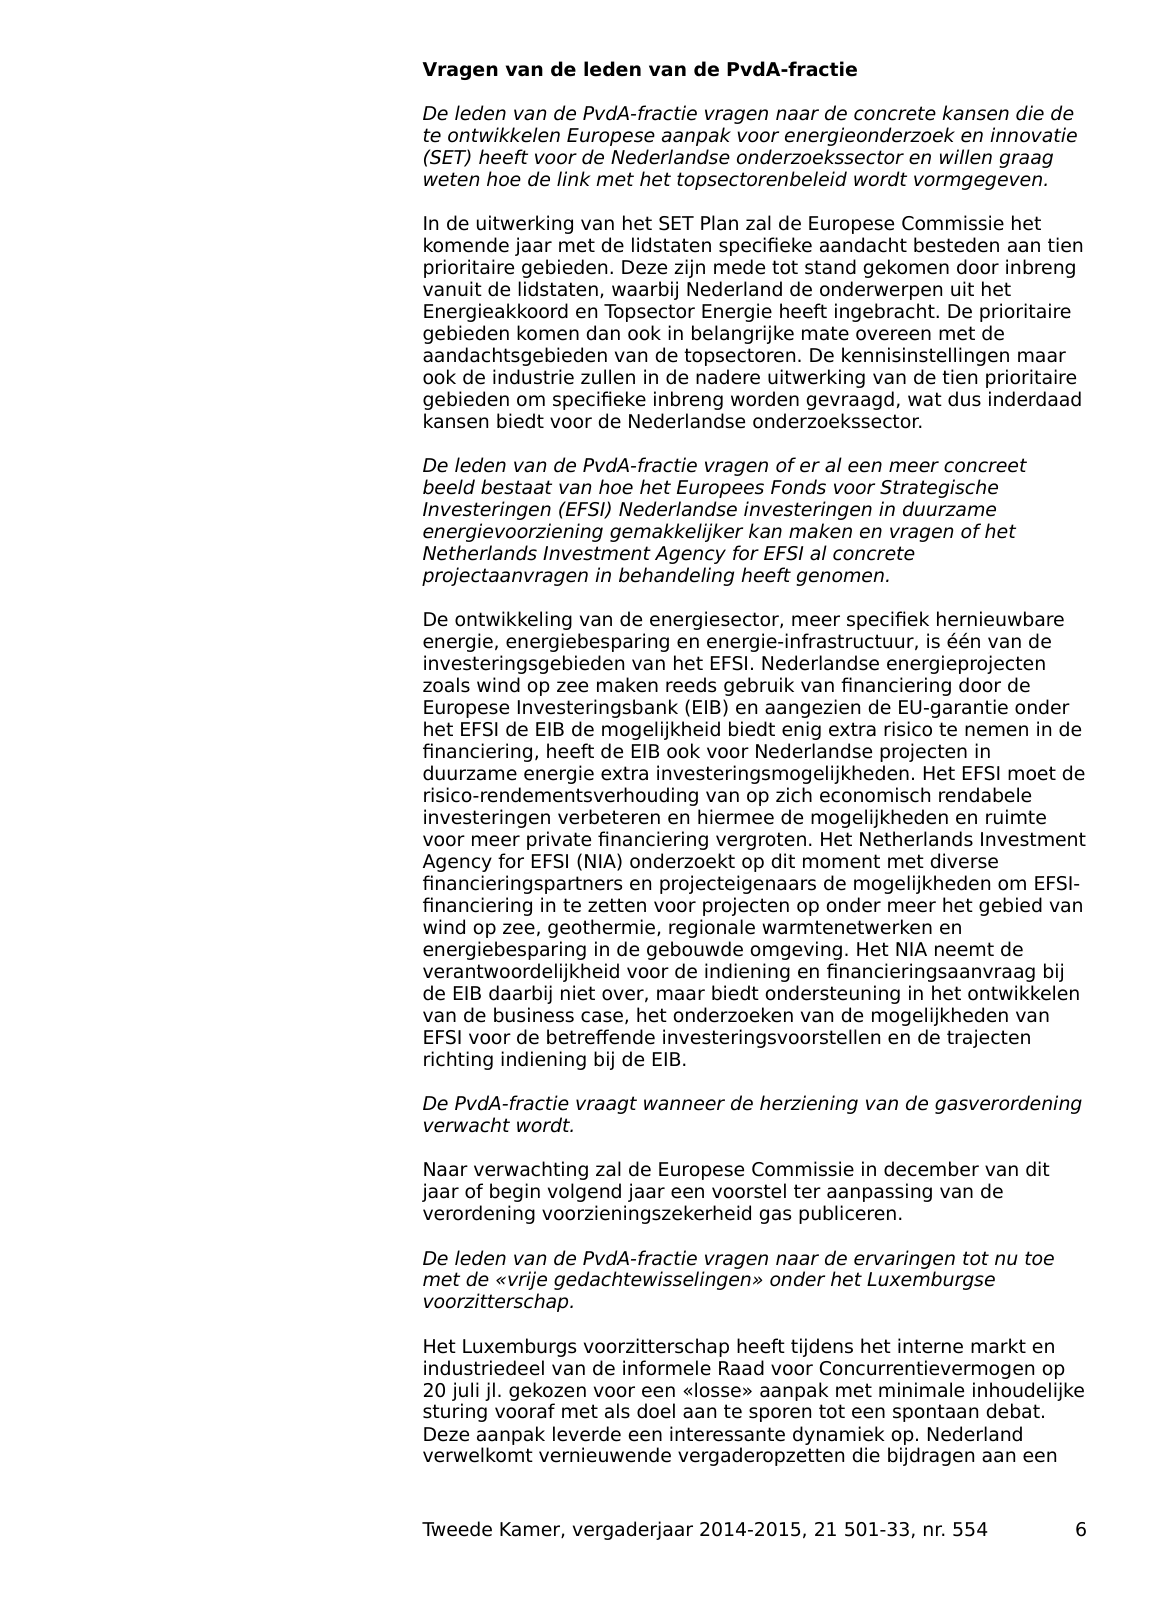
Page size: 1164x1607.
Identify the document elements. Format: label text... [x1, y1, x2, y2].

text De leden van de PvdA-fractie vragen naar de concrete kansen die de te ontwikkelen Europese aanpak voor energieonderzoek en innovatie (SET) heeft voor de Nederlandse onderzoekssector en willen graag weten hoe de link met het topsectorenbeleid wordt vormgegeven. [422, 103, 1087, 191]
subtitle Vragen van de leden van de PvdA-fractie [422, 59, 1087, 81]
text In de uitwerking van het SET Plan zal de Europese Commissie het komende jaar met de lidstaten specifieke aandacht besteden aan tien prioritaire gebieden. Deze zijn mede tot stand gekomen door inbreng vanuit de lidstaten, waarbij Nederland de onderwerpen uit het Energieakkoord en Topsector Energie heeft ingebracht. De prioritaire gebieden komen dan ook in belangrijke mate overeen met de aandachtsgebieden van de topsectoren. De kennisinstellingen maar ook de industrie zullen in de nadere uitwerking van de tien prioritaire gebieden om specifieke inbreng worden gevraagd, wat dus inderdaad kansen biedt voor de Nederlandse onderzoekssector. [422, 213, 1087, 433]
text De ontwikkeling van de energiesector, meer specifiek hernieuwbare energie, energiebesparing en energie-infrastructuur, is één van de investeringsgebieden van het EFSI. Nederlandse energieprojecten zoals wind op zee maken reeds gebruik van financiering door de Europese Investeringsbank (EIB) en aangezien de EU-garantie onder het EFSI de EIB de mogelijkheid biedt enig extra risico te nemen in de financiering, heeft de EIB ook voor Nederlandse projecten in duurzame energie extra investeringsmogelijkheden. Het EFSI moet de risico-rendementsverhouding van op zich economisch rendabele investeringen verbeteren en hiermee de mogelijkheden en ruimte voor meer private financiering vergroten. Het Netherlands Investment Agency for EFSI (NIA) onderzoekt op dit moment met diverse financieringspartners en projecteigenaars de mogelijkheden om EFSI-financiering in te zetten voor projecten op onder meer het gebied van wind op zee, geothermie, regionale warmtenetwerken en energiebesparing in de gebouwde omgeving. Het NIA neemt de verantwoordelijkheid voor de indiening en financieringsaanvraag bij de EIB daarbij niet over, maar biedt ondersteuning in het ontwikkelen van de business case, het onderzoeken van de mogelijkheden van EFSI voor de betreffende investeringsvoorstellen en de trajecten richting indiening bij de EIB. [422, 609, 1087, 1071]
text Het Luxemburgs voorzitterschap heeft tijdens het interne markt en industriedeel van de informele Raad voor Concurrentievermogen op 20 juli jl. gekozen voor een «losse» aanpak met minimale inhoudelijke sturing vooraf met als doel aan te sporen tot een spontaan debat. Deze aanpak leverde een interessante dynamiek op. Nederland verwelkomt vernieuwende vergaderopzetten die bijdragen aan een [422, 1336, 1087, 1467]
text Naar verwachting zal de Europese Commissie in december van dit jaar of begin volgend jaar een voorstel ter aanpassing van de verordening voorzieningszekerheid gas publiceren. [422, 1159, 1087, 1225]
text De leden van de PvdA-fractie vragen naar de ervaringen tot nu toe met de «vrije gedachtewisselingen» onder het Luxemburgse voorzitterschap. [422, 1247, 1087, 1313]
text De PvdA-fractie vraagt wanneer de herziening van de gasverordening verwacht wordt. [422, 1093, 1087, 1137]
text De leden van de PvdA-fractie vragen of er al een meer concreet beeld bestaat van hoe het Europees Fonds voor Strategische Investeringen (EFSI) Nederlandse investeringen in duurzame energievoorziening gemakkelijker kan maken en vragen of het Netherlands Investment Agency for EFSI al concrete projectaanvragen in behandeling heeft genomen. [422, 455, 1087, 587]
